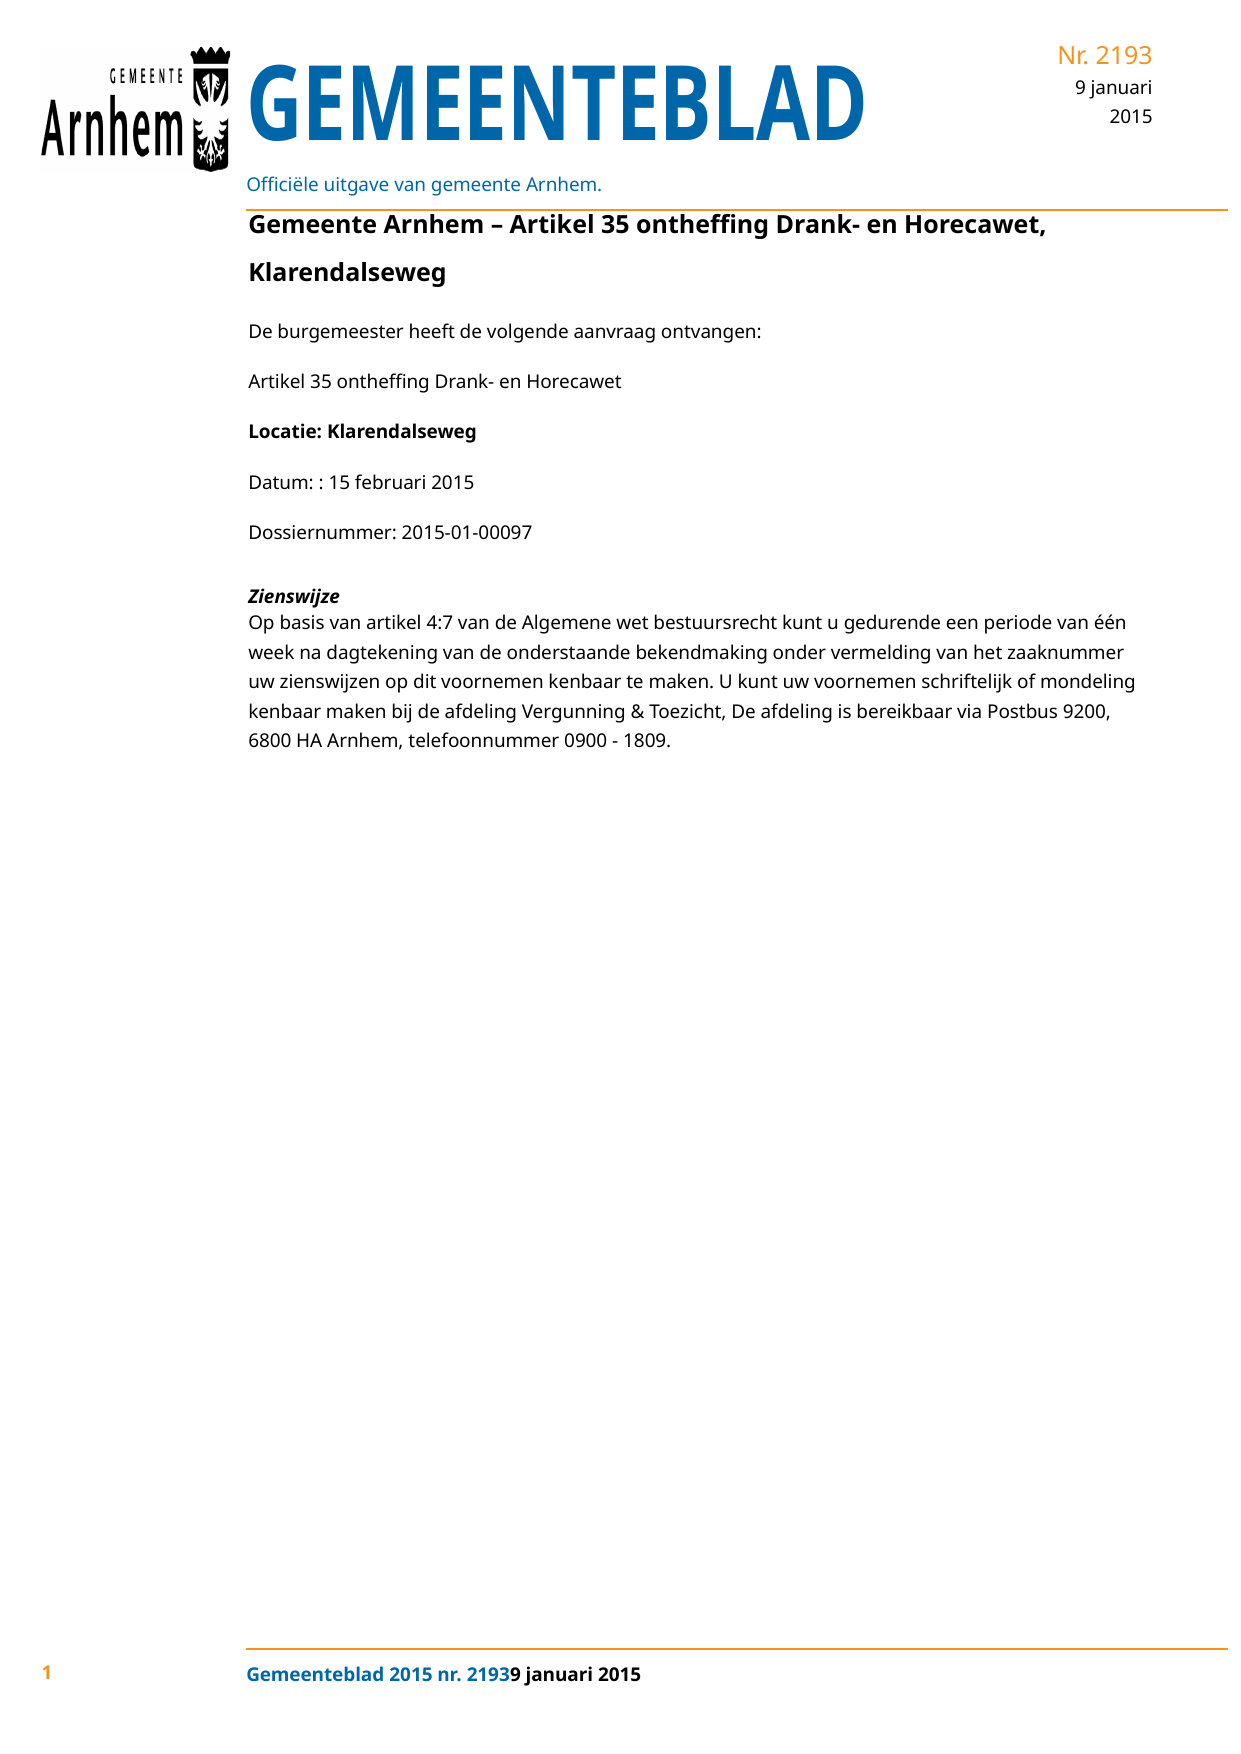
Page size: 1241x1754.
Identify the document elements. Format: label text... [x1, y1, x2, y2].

text Datum: : 15 februari 2015 [248, 469, 1152, 495]
text Dossiernummer: 2015-01-00097 [248, 519, 1152, 545]
text Artikel 35 ontheffing Drank- en Horecawet [248, 368, 1152, 394]
text Op basis van artikel 4:7 van de Algemene wet bestuursrecht kunt u gedurende een periode van één week na dagtekening van de onderstaande bekendmaking onder vermelding van het zaaknummer uw zienswijzen op dit voornemen kenbaar te maken. U kunt uw voornemen schriftelijk of mondeling kenbaar maken bij de afdeling Vergunning & Toezicht, De afdeling is bereikbaar via Postbus 9200, 6800 HA Arnhem, telefoonnummer 0900 - 1809. [248, 609, 1152, 753]
text De burgemeester heeft de volgende aanvraag ontvangen: [248, 318, 1152, 344]
picture [41, 47, 231, 172]
text Gemeente Arnhem – Artikel 35 ontheffing Drank- en Horecawet, Klarendalseweg [248, 211, 1152, 288]
text Locatie: Klarendalseweg [248, 419, 1152, 444]
text Zienswijze [248, 583, 1152, 609]
